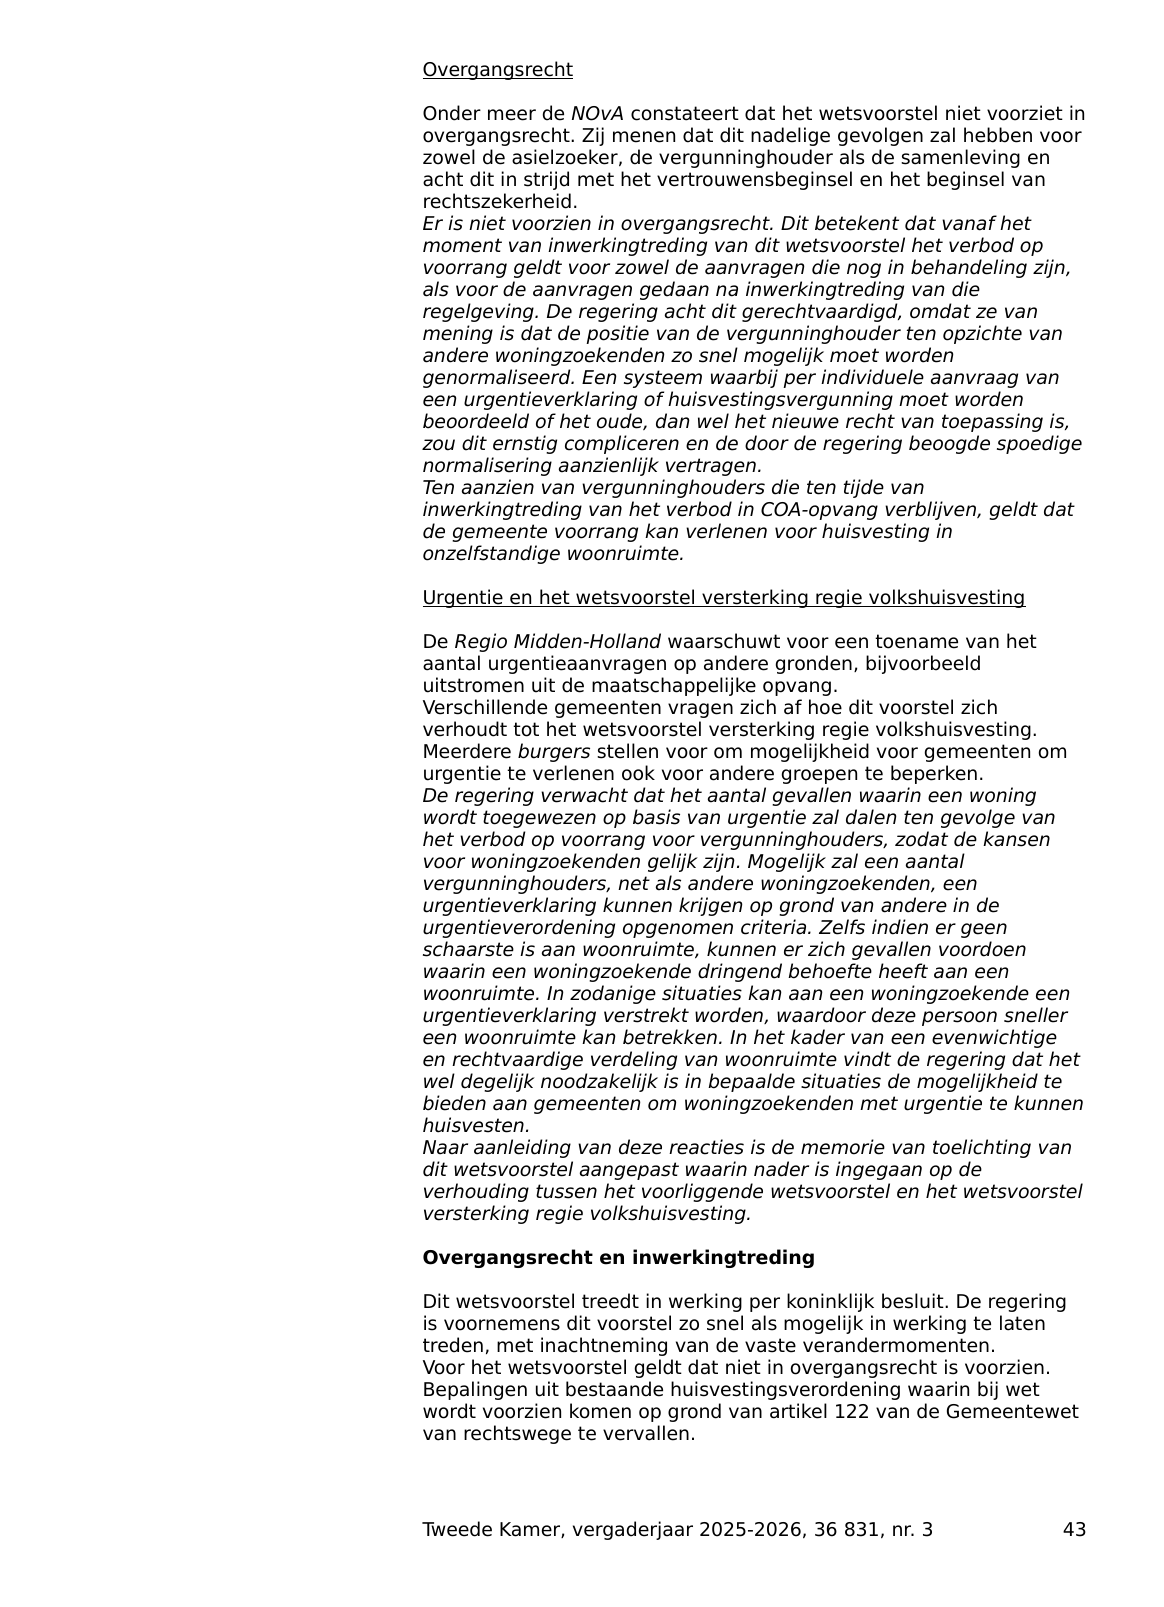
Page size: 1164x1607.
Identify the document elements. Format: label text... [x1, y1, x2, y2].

text Onder meer de NOvA constateert dat het wetsvoorstel niet voorziet in overgangsrecht. Zij menen dat dit nadelige gevolgen zal hebben voor zowel de asielzoeker, de vergunninghouder als de samenleving en acht dit in strijd met het vertrouwensbeginsel en het beginsel van rechtszekerheid. [422, 103, 1087, 213]
text Dit wetsvoorstel treedt in werking per koninklijk besluit. De regering is voornemens dit voorstel zo snel als mogelijk in werking te laten treden, met inachtneming van de vaste verandermomenten. [422, 1291, 1087, 1357]
subtitle Urgentie en het wetsvoorstel versterking regie volkshuisvesting [422, 587, 1087, 609]
text Ten aanzien van vergunninghouders die ten tijde van inwerkingtreding van het verbod in COA-opvang verblijven, geldt dat de gemeente voorrang kan verlenen voor huisvesting in onzelfstandige woonruimte. [422, 477, 1087, 565]
text Er is niet voorzien in overgangsrecht. Dit betekent dat vanaf het moment van inwerkingtreding van dit wetsvoorstel het verbod op voorrang geldt voor zowel de aanvragen die nog in behandeling zijn, als voor de aanvragen gedaan na inwerkingtreding van die regelgeving. De regering acht dit gerechtvaardigd, omdat ze van mening is dat de positie van de vergunninghouder ten opzichte van andere woningzoekenden zo snel mogelijk moet worden genormaliseerd. Een systeem waarbij per individuele aanvraag van een urgentieverklaring of huisvestingsvergunning moet worden beoordeeld of het oude, dan wel het nieuwe recht van toepassing is, zou dit ernstig compliceren en de door de regering beoogde spoedige normalisering aanzienlijk vertragen. [422, 213, 1087, 477]
text Meerdere burgers stellen voor om mogelijkheid voor gemeenten om urgentie te verlenen ook voor andere groepen te beperken. [422, 741, 1087, 785]
subtitle Overgangsrecht [422, 59, 1087, 81]
text Naar aanleiding van deze reacties is de memorie van toelichting van dit wetsvoorstel aangepast waarin nader is ingegaan op de verhouding tussen het voorliggende wetsvoorstel en het wetsvoorstel versterking regie volkshuisvesting. [422, 1137, 1087, 1224]
text Voor het wetsvoorstel geldt dat niet in overgangsrecht is voorzien. Bepalingen uit bestaande huisvestingsverordening waarin bij wet wordt voorzien komen op grond van artikel 122 van de Gemeentewet van rechtswege te vervallen. [422, 1357, 1087, 1445]
text De Regio Midden-Holland waarschuwt voor een toename van het aantal urgentieaanvragen op andere gronden, bijvoorbeeld uitstromen uit de maatschappelijke opvang. [422, 631, 1087, 697]
text De regering verwacht dat het aantal gevallen waarin een woning wordt toegewezen op basis van urgentie zal dalen ten gevolge van het verbod op voorrang voor vergunninghouders, zodat de kansen voor woningzoekenden gelijk zijn. Mogelijk zal een aantal vergunninghouders, net als andere woningzoekenden, een urgentieverklaring kunnen krijgen op grond van andere in de urgentieverordening opgenomen criteria. Zelfs indien er geen schaarste is aan woonruimte, kunnen er zich gevallen voordoen waarin een woningzoekende dringend behoefte heeft aan een woonruimte. In zodanige situaties kan aan een woningzoekende een urgentieverklaring verstrekt worden, waardoor deze persoon sneller een woonruimte kan betrekken. In het kader van een evenwichtige en rechtvaardige verdeling van woonruimte vindt de regering dat het wel degelijk noodzakelijk is in bepaalde situaties de mogelijkheid te bieden aan gemeenten om woningzoekenden met urgentie te kunnen huisvesten. [422, 785, 1087, 1137]
text Verschillende gemeenten vragen zich af hoe dit voorstel zich verhoudt tot het wetsvoorstel versterking regie volkshuisvesting. [422, 697, 1087, 741]
subtitle Overgangsrecht en inwerkingtreding [422, 1247, 1087, 1269]
